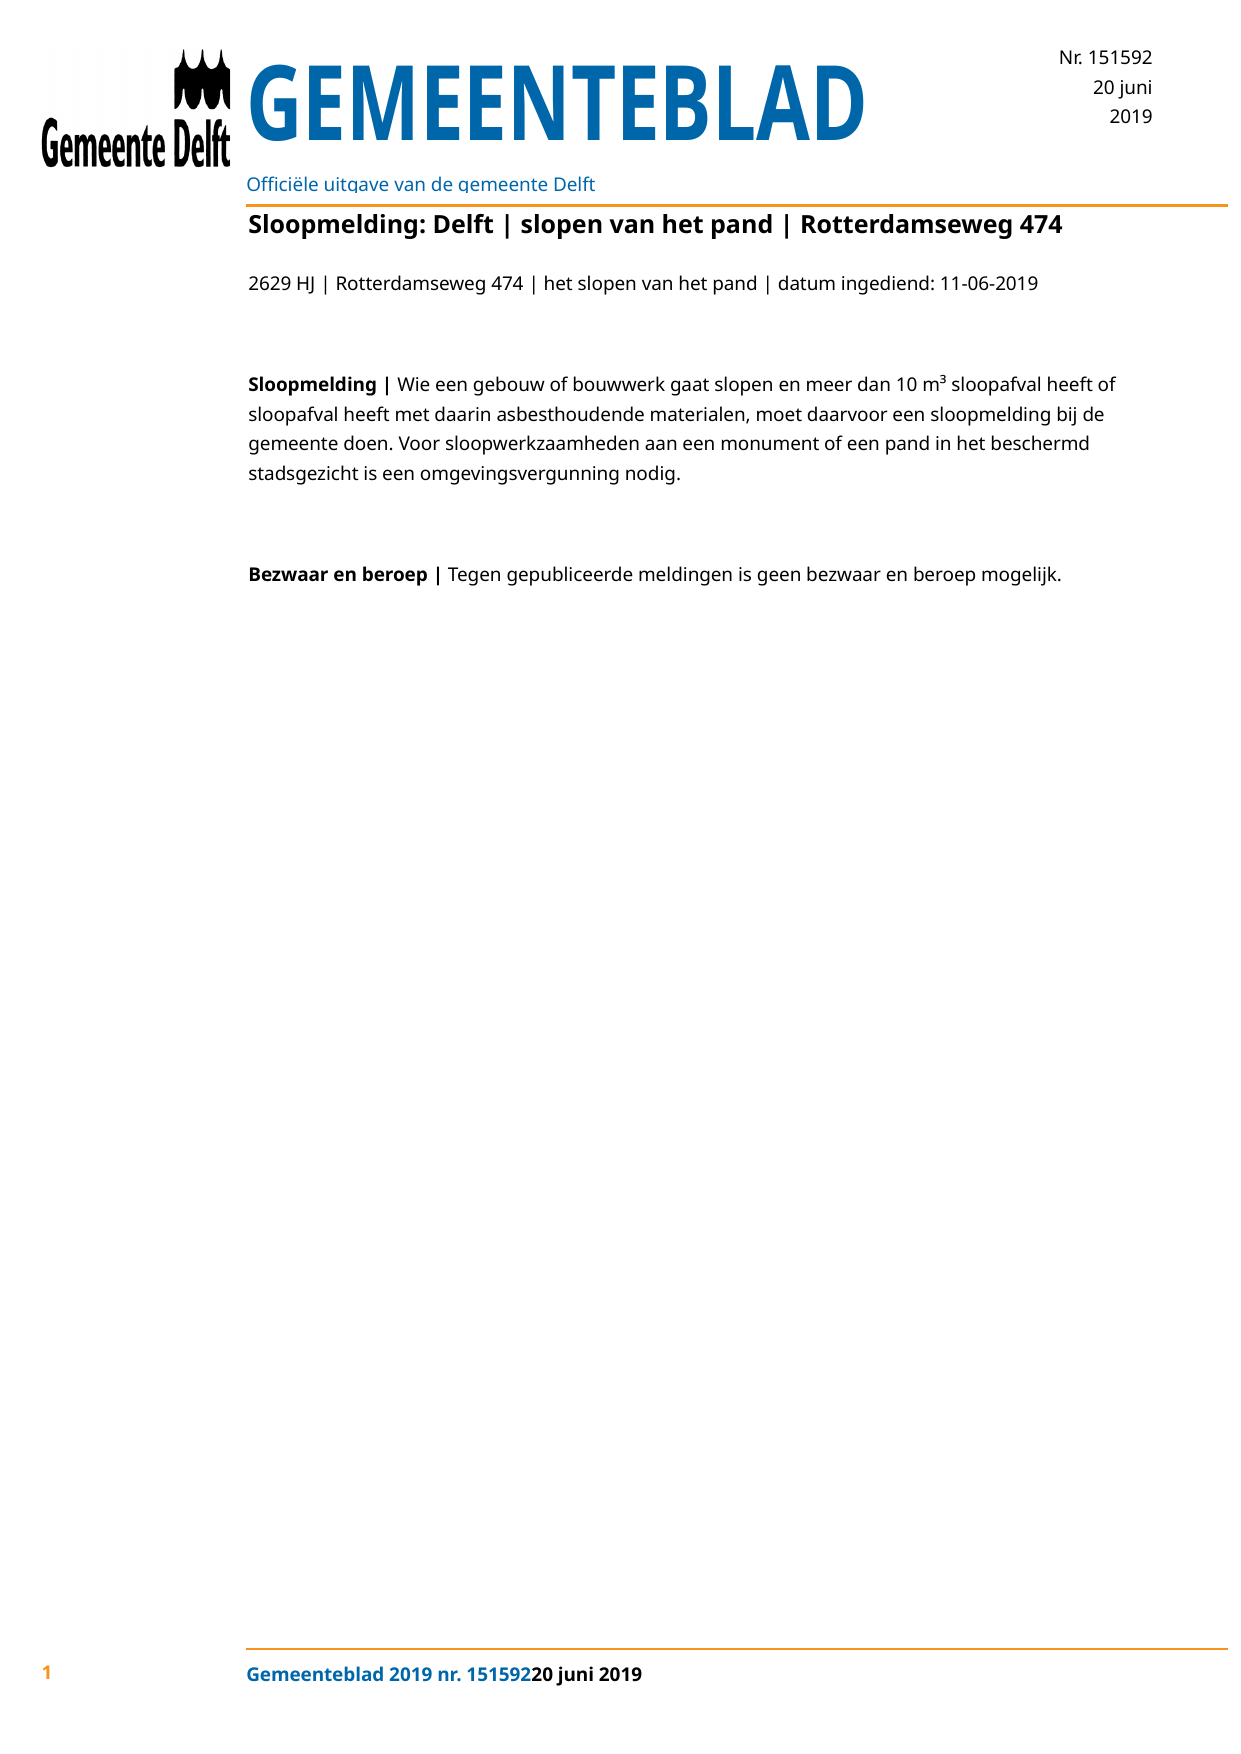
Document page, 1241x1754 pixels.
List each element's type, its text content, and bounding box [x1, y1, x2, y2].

text Bezwaar en beroep | Tegen gepubliceerde meldingen is geen bezwaar en beroep mogelijk. [248, 561, 1152, 586]
text 2629 HJ | Rotterdamseweg 474 | het slopen van het pand | datum ingediend: 11-06-2019 [248, 270, 1152, 296]
picture [41, 47, 231, 172]
text Sloopmelding: Delft | slopen van het pand | Rotterdamseweg 474 [248, 207, 1152, 241]
text Sloopmelding | Wie een gebouw of bouwwerk gaat slopen en meer dan 10 m³ sloopafval heeft of sloopafval heeft met daarin asbesthoudende materialen, moet daarvoor een sloopmelding bij de gemeente doen. Voor sloopwerkzaamheden aan een monument of een pand in het beschermd stadsgezicht is een omgevingsvergunning nodig. [248, 371, 1152, 486]
